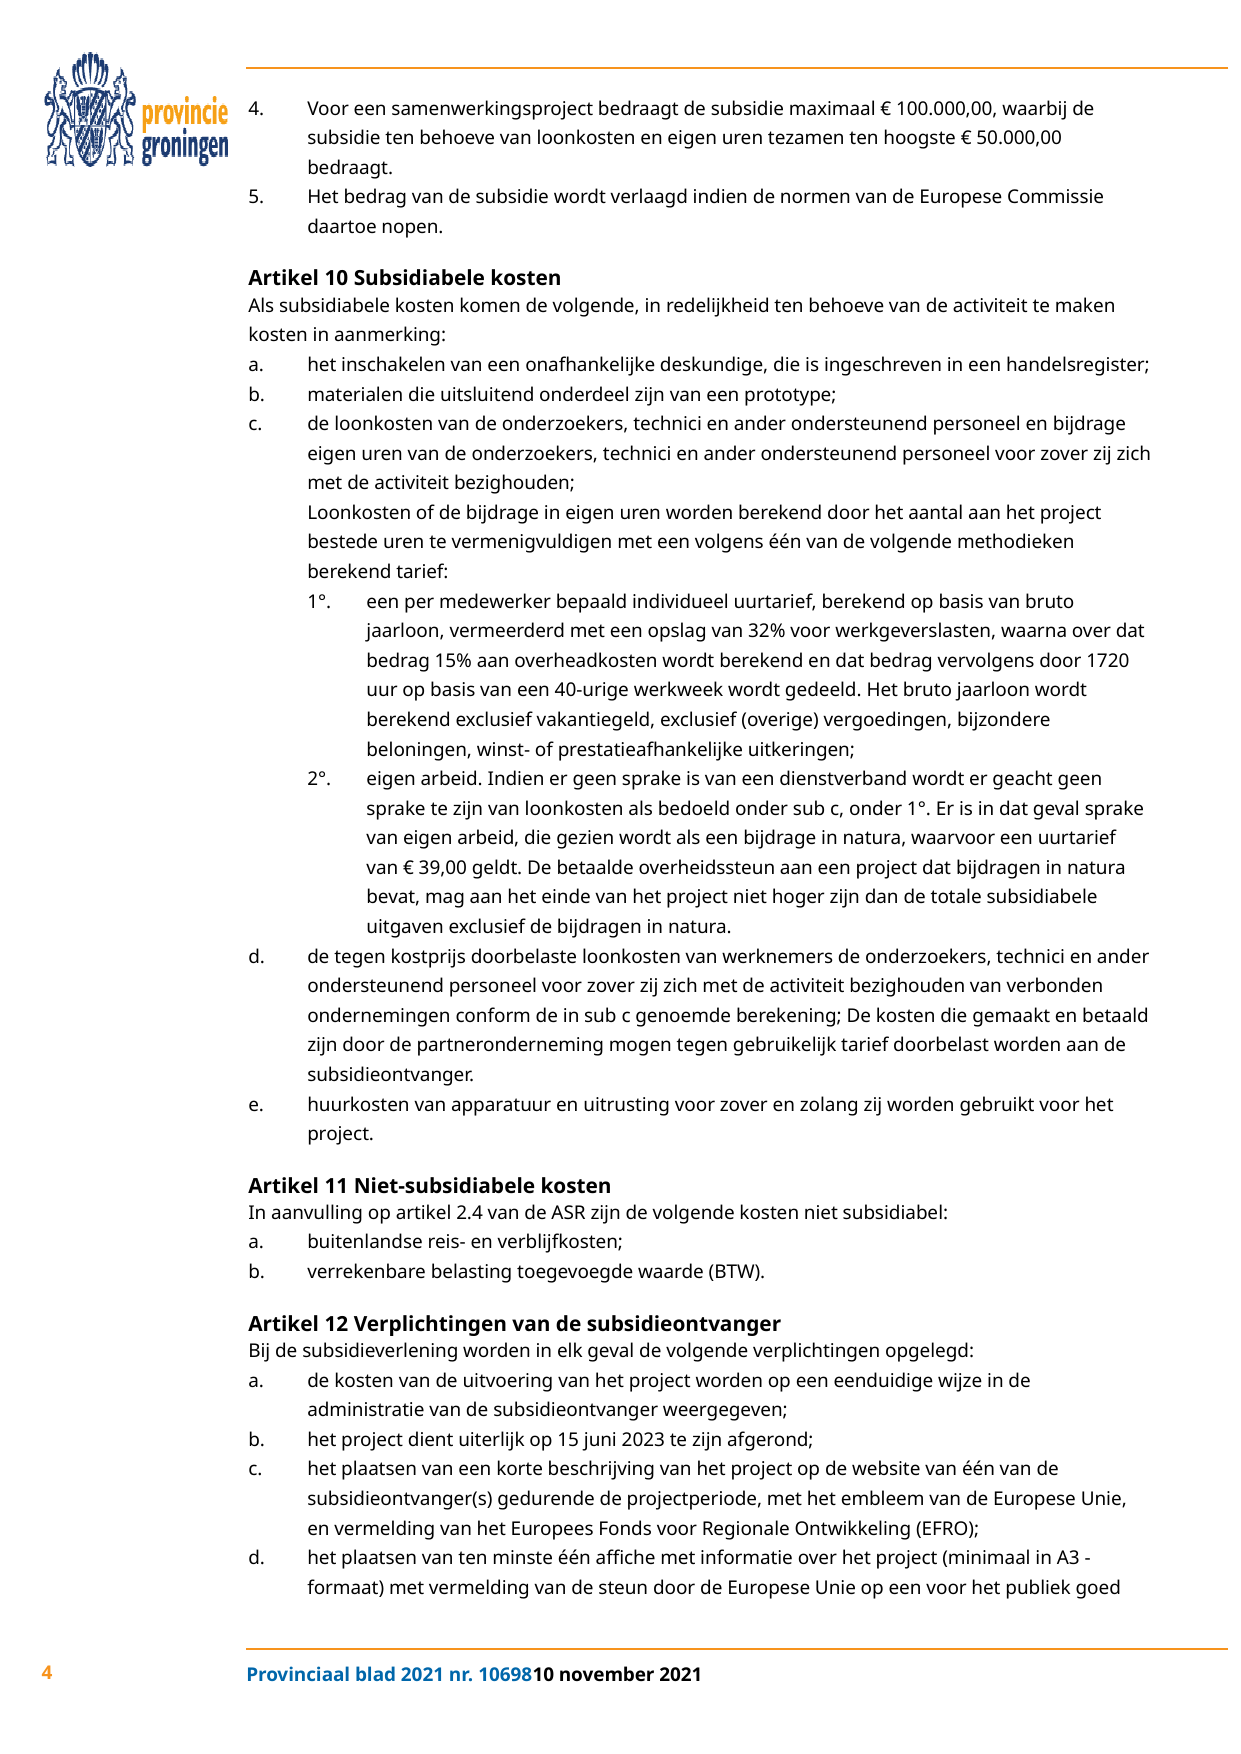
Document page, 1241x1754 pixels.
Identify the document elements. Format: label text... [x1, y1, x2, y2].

picture [41, 47, 231, 172]
text Artikel 12 Verplichtingen van de subsidieontvanger [248, 1309, 1152, 1337]
list buitenlandse reis- en verblijfkosten; [248, 1229, 1152, 1254]
list de loonkosten van de onderzoekers, technici en ander ondersteunend personeel en bijdrage eigen uren van de onderzoekers, technici en ander ondersteunend personeel voor zover zij zich met de activiteit bezighouden; [248, 410, 1152, 495]
text Als subsidiabele kosten komen de volgende, in redelijkheid ten behoeve van de activiteit te maken kosten in aanmerking: [248, 292, 1152, 347]
list het plaatsen van ten minste één affiche met informatie over het project (minimaal in A3 - formaat) met vermelding van de steun door de Europese Unie op een voor het publiek goed [248, 1544, 1152, 1599]
list de tegen kostprijs doorbelaste loonkosten van werknemers de onderzoekers, technici en ander ondersteunend personeel voor zover zij zich met de activiteit bezighouden van verbonden ondernemingen conform de in sub c genoemde berekening; De kosten die gemaakt en betaald zijn door de partneronderneming mogen tegen gebruikelijk tarief doorbelast worden aan de subsidieontvanger. [248, 943, 1152, 1087]
list het inschakelen van een onafhankelijke deskundige, die is ingeschreven in een handelsregister; [248, 351, 1152, 377]
list de kosten van de uitvoering van het project worden op een eenduidige wijze in de administratie van de subsidieontvanger weergegeven; [248, 1367, 1152, 1422]
list Het bedrag van de subsidie wordt verlaagd indien de normen van de Europese Commissie daartoe nopen. [248, 183, 1152, 239]
text Bij de subsidieverlening worden in elk geval de volgende verplichtingen opgelegd: [248, 1337, 1152, 1363]
list eigen arbeid. Indien er geen sprake is van een dienstverband wordt er geacht geen sprake te zijn van loonkosten als bedoeld onder sub c, onder 1°. Er is in dat geval sprake van eigen arbeid, die gezien wordt als een bijdrage in natura, waarvoor een uurtarief van € 39,00 geldt. De betaalde overheidssteun aan een project dat bijdragen in natura bevat, mag aan het einde van het project niet hoger zijn dan de totale subsidiabele uitgaven exclusief de bijdragen in natura. [307, 765, 1152, 939]
list materialen die uitsluitend onderdeel zijn van een prototype; [248, 381, 1152, 406]
list het plaatsen van een korte beschrijving van het project op de website van één van de subsidieontvanger(s) gedurende de projectperiode, met het embleem van de Europese Unie, en vermelding van het Europees Fonds voor Regionale Ontwikkeling (EFRO); [248, 1456, 1152, 1540]
list een per medewerker bepaald individueel uurtarief, berekend op basis van bruto jaarloon, vermeerderd met een opslag van 32% voor werkgeverslasten, waarna over dat bedrag 15% aan overheadkosten wordt berekend en dat bedrag vervolgens door 1720 uur op basis van een 40-urige werkweek wordt gedeeld. Het bruto jaarloon wordt berekend exclusief vakantiegeld, exclusief (overige) vergoedingen, bijzondere beloningen, winst- of prestatieafhankelijke uitkeringen; [307, 588, 1152, 761]
list het project dient uiterlijk op 15 juni 2023 te zijn afgerond; [248, 1426, 1152, 1452]
list Voor een samenwerkingsproject bedraagt de subsidie maximaal € 100.000,00, waarbij de subsidie ten behoeve van loonkosten en eigen uren tezamen ten hoogste € 50.000,00 bedraagt. [248, 95, 1152, 180]
text In aanvulling op artikel 2.4 van de ASR zijn de volgende kosten niet subsidiabel: [248, 1199, 1152, 1225]
text Artikel 11 Niet-subsidiabele kosten [248, 1171, 1152, 1199]
list verrekenbare belasting toegevoegde waarde (BTW). [248, 1258, 1152, 1284]
text Artikel 10 Subsidiabele kosten [248, 263, 1152, 292]
list Loonkosten of de bijdrage in eigen uren worden berekend door het aantal aan het project bestede uren te vermenigvuldigen met een volgens één van de volgende methodieken berekend tarief: [248, 499, 1152, 584]
list huurkosten van apparatuur en uitrusting voor zover en zolang zij worden gebruikt voor het project. [248, 1091, 1152, 1146]
